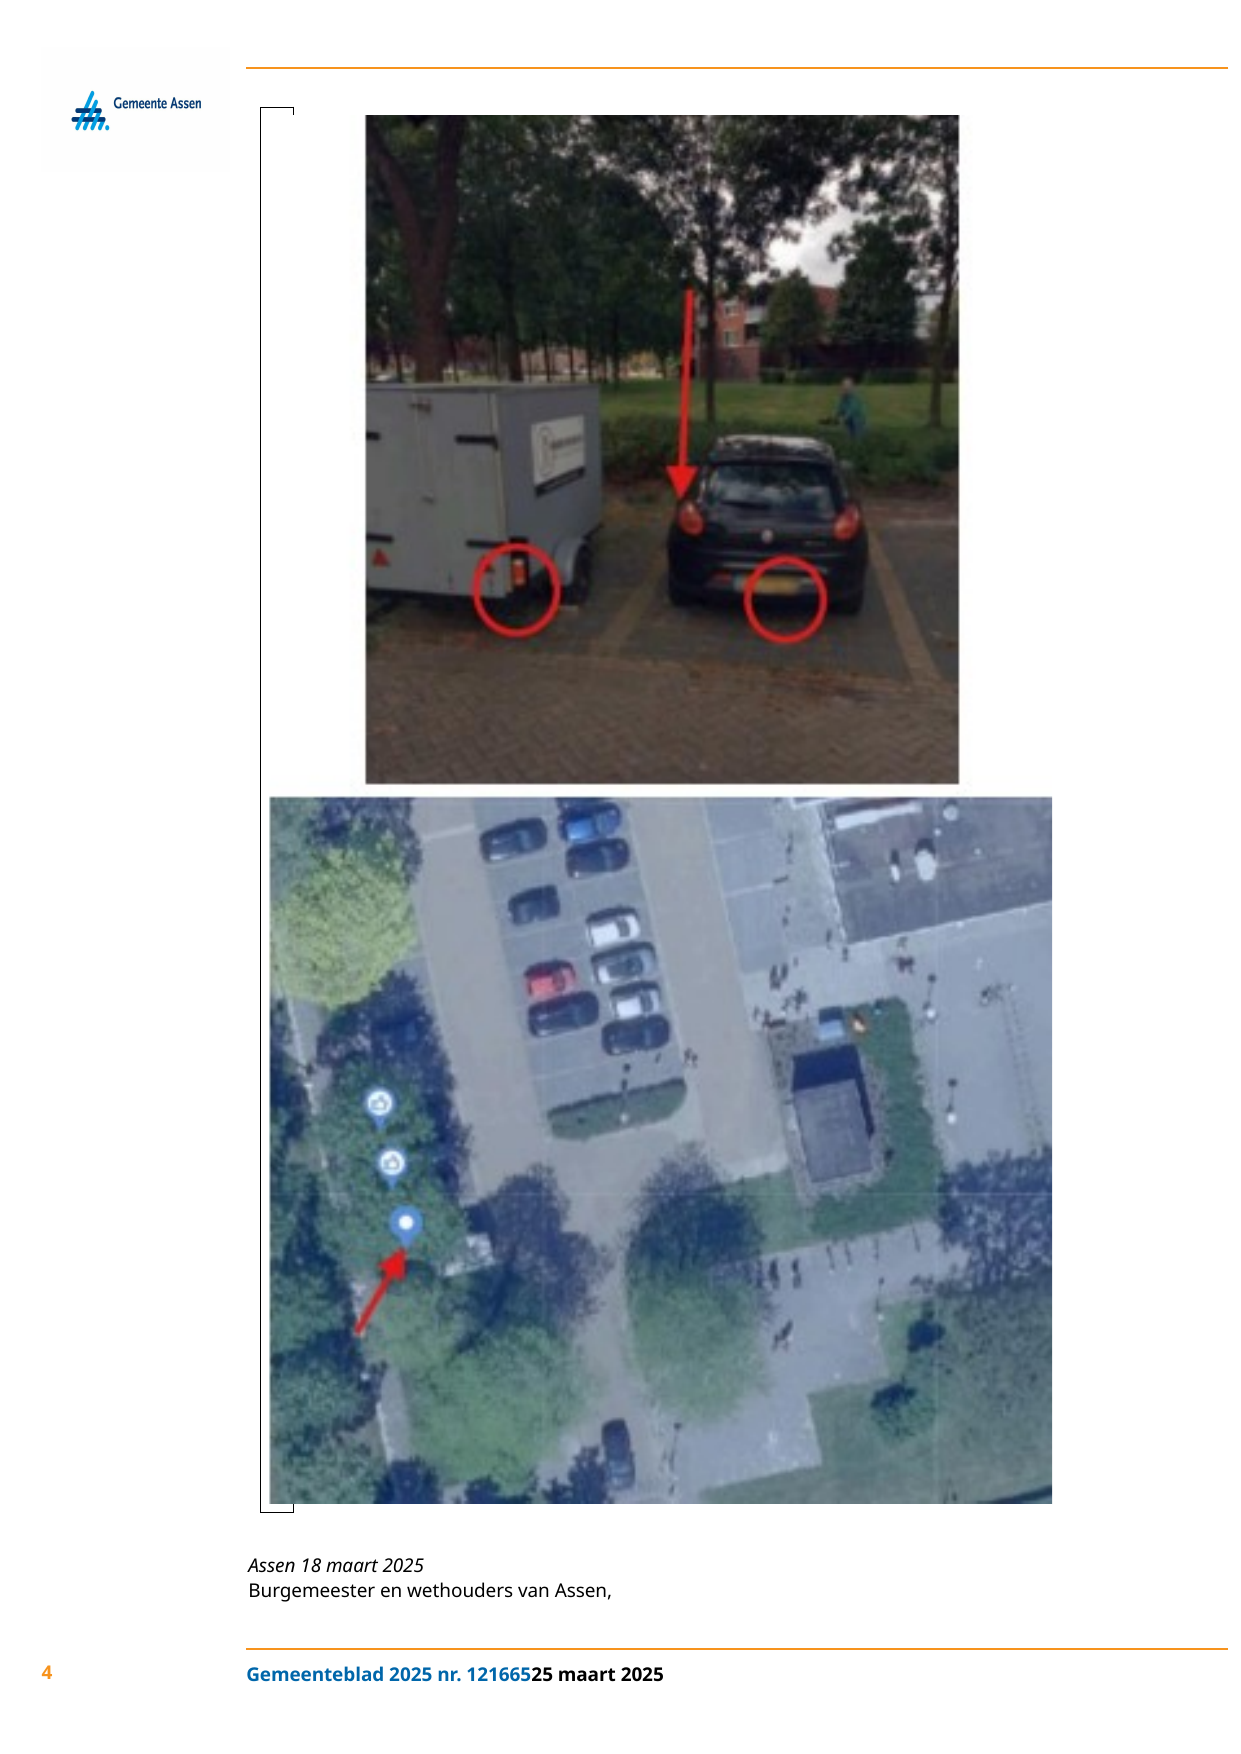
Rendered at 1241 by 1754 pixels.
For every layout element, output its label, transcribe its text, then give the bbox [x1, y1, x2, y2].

text Burgemeester en wethouders van Assen, [248, 1578, 1152, 1603]
picture [268, 115, 1053, 1504]
text Assen 18 maart 2025 [248, 1552, 1152, 1578]
picture [41, 47, 231, 172]
